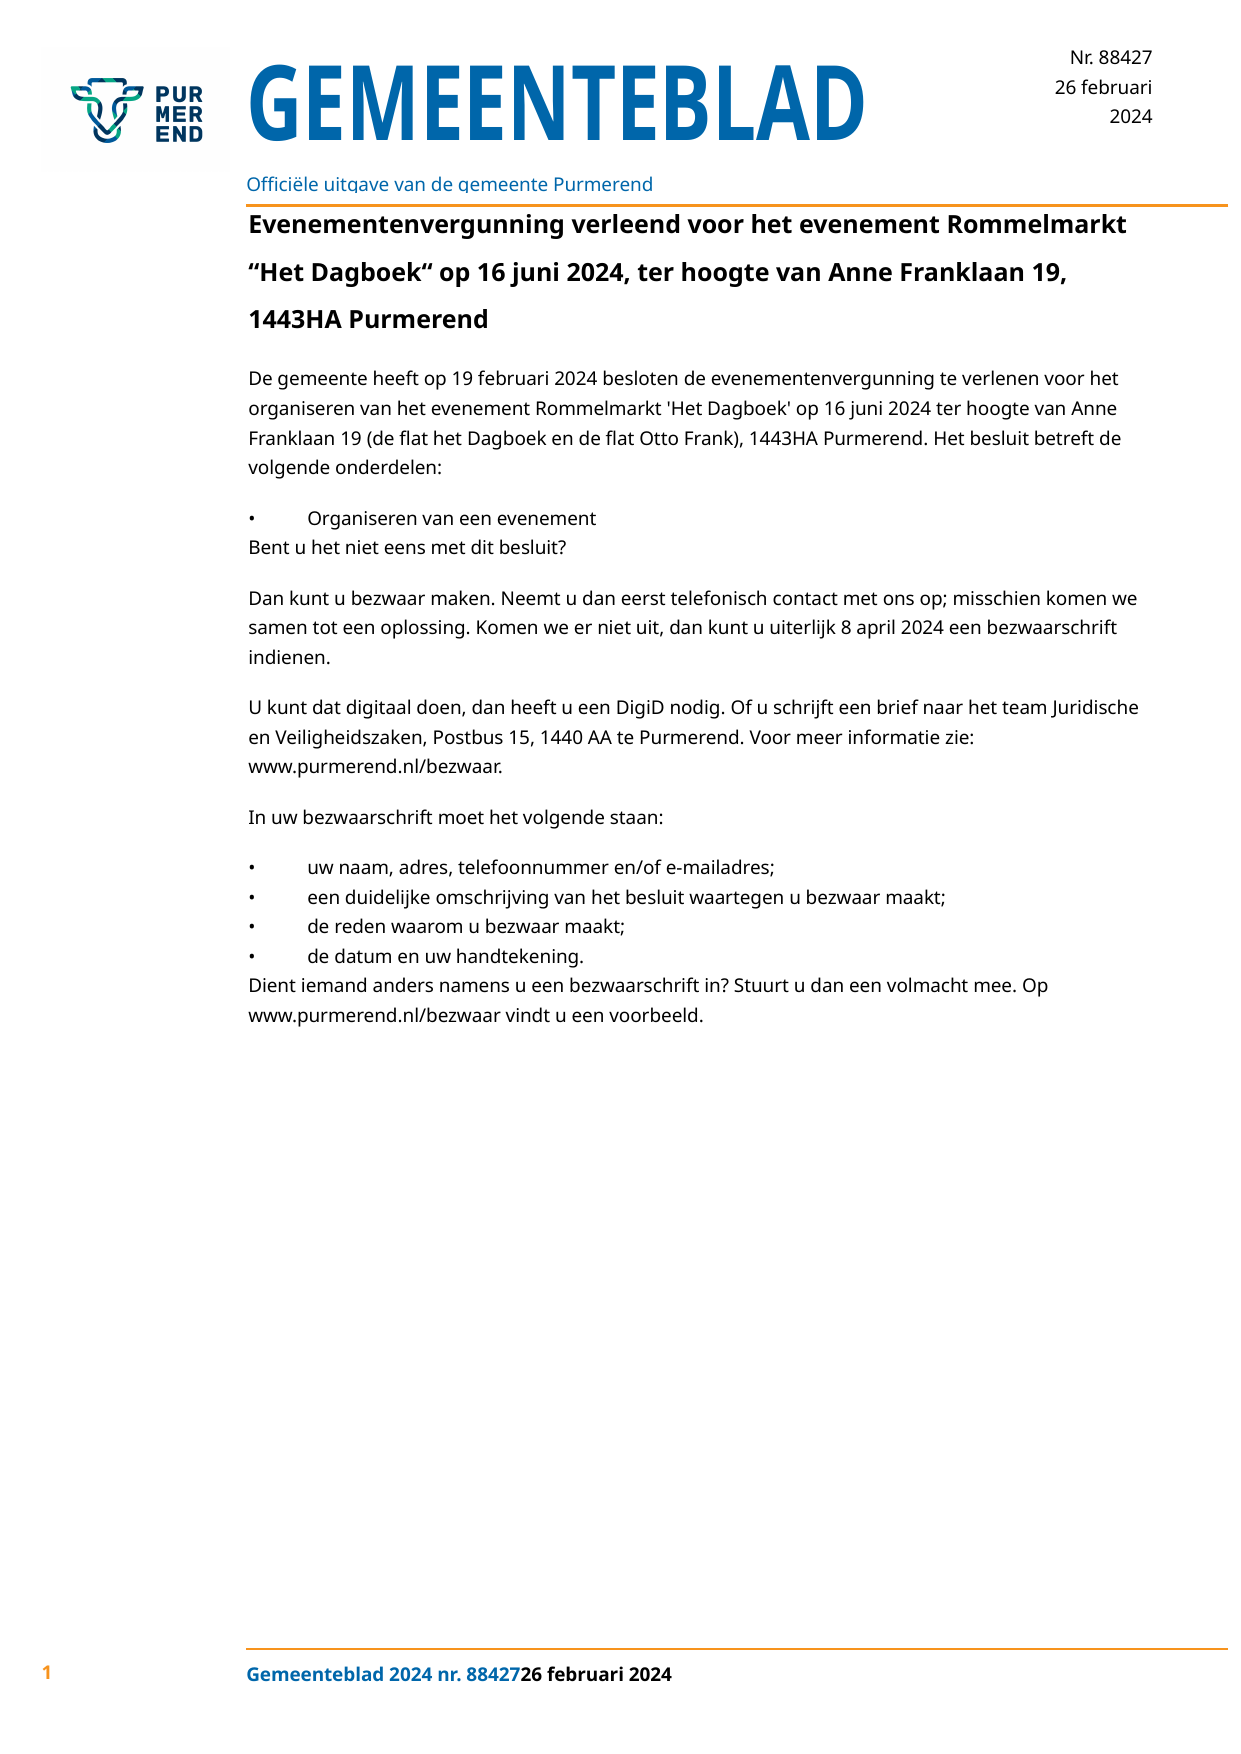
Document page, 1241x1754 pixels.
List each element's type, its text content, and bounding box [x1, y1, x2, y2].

picture [41, 47, 231, 172]
text Dan kunt u bezwaar maken. Neemt u dan eerst telefonisch contact met ons op; misschien komen we samen tot een oplossing. Komen we er niet uit, dan kunt u uiterlijk 8 april 2024 een bezwaarschrift indienen. [248, 585, 1152, 669]
text Bent u het niet eens met dit besluit? [248, 534, 1152, 560]
text De gemeente heeft op 19 februari 2024 besloten de evenementenvergunning te verlenen voor het organiseren van het evenement Rommelmarkt 'Het Dagboek' op 16 juni 2024 ter hoogte van Anne Franklaan 19 (de flat het Dagboek en de flat Otto Frank), 1443HA Purmerend. Het besluit betreft de volgende onderdelen: [248, 366, 1152, 480]
text Dient iemand anders namens u een bezwaarschrift in? Stuurt u dan een volmacht mee. Op www.purmerend.nl/bezwaar vindt u een voorbeeld. [248, 973, 1152, 1028]
list de reden waarom u bezwaar maakt; [248, 913, 1152, 939]
text Evenementenvergunning verleend voor het evenement Rommelmarkt “Het Dagboek“ op 16 juni 2024, ter hoogte van Anne Franklaan 19, 1443HA Purmerend [248, 207, 1152, 336]
list Organiseren van een evenement [248, 505, 1152, 530]
text U kunt dat digitaal doen, dan heeft u een DigiD nodig. Of u schrijft een brief naar het team Juridische en Veiligheidszaken, Postbus 15, 1440 AA te Purmerend. Voor meer informatie zie: www.purmerend.nl/bezwaar. [248, 694, 1152, 779]
list de datum en uw handtekening. [248, 943, 1152, 969]
list uw naam, adres, telefoonnummer en/of e-mailadres; [248, 854, 1152, 880]
list een duidelijke omschrijving van het besluit waartegen u bezwaar maakt; [248, 884, 1152, 909]
text In uw bezwaarschrift moet het volgende staan: [248, 804, 1152, 829]
